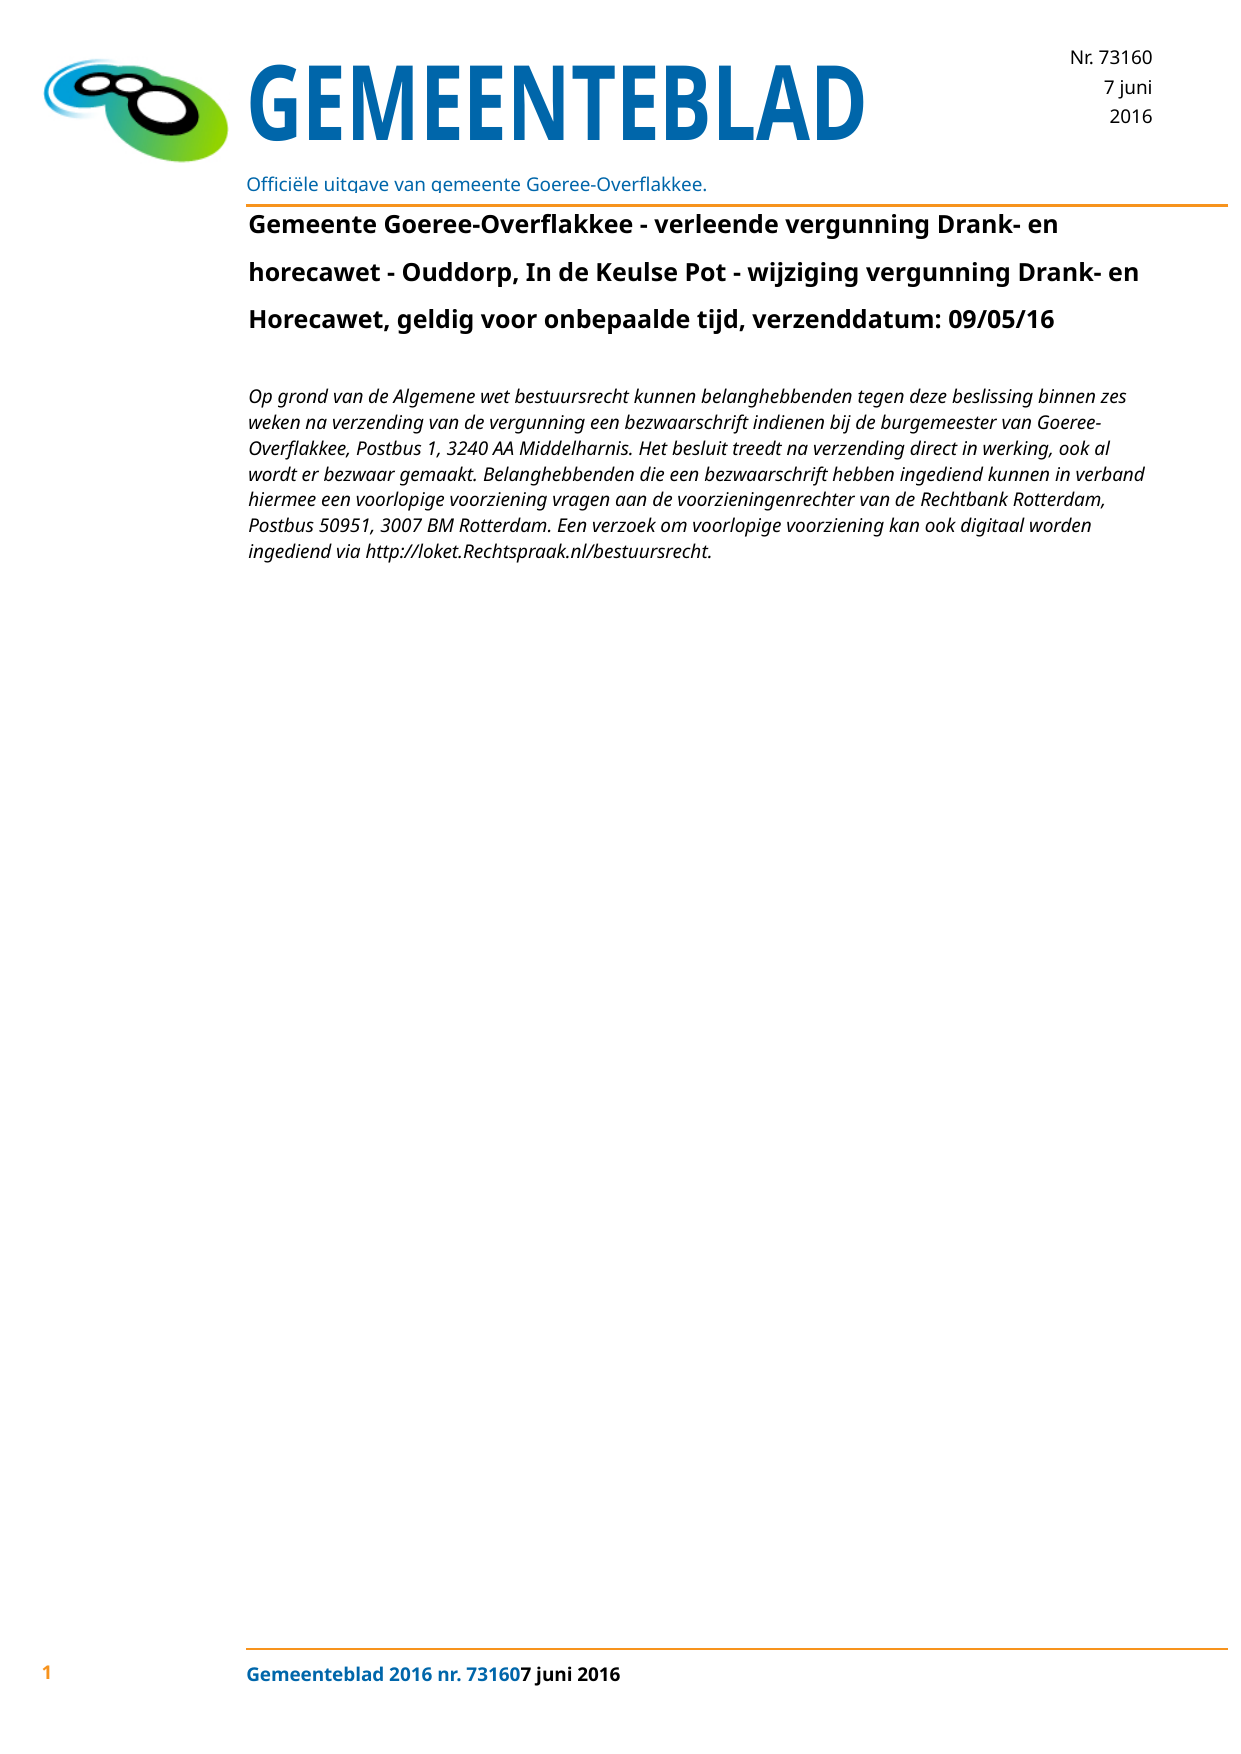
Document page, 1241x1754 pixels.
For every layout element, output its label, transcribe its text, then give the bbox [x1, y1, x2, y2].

text Op grond van de Algemene wet bestuursrecht kunnen belanghebbenden tegen deze beslissing binnen zes weken na verzending van de vergunning een bezwaarschrift indienen bij de burgemeester van Goeree-Overflakkee, Postbus 1, 3240 AA Middelharnis. Het besluit treedt na verzending direct in werking, ook al wordt er bezwaar gemaakt. Belanghebbenden die een bezwaarschrift hebben ingediend kunnen in verband hiermee een voorlopige voorziening vragen aan de voorzieningenrechter van de Rechtbank Rotterdam, Postbus 50951, 3007 BM Rotterdam. Een verzoek om voorlopige voorziening kan ook digitaal worden ingediend via http://loket.Rechtspraak.nl/bestuursrecht. [248, 384, 1152, 564]
picture [41, 47, 231, 172]
text Gemeente Goeree-Overflakkee - verleende vergunning Drank- en horecawet - Ouddorp, In de Keulse Pot - wijziging vergunning Drank- en Horecawet, geldig voor onbepaalde tijd, verzenddatum: 09/05/16 [248, 207, 1152, 336]
